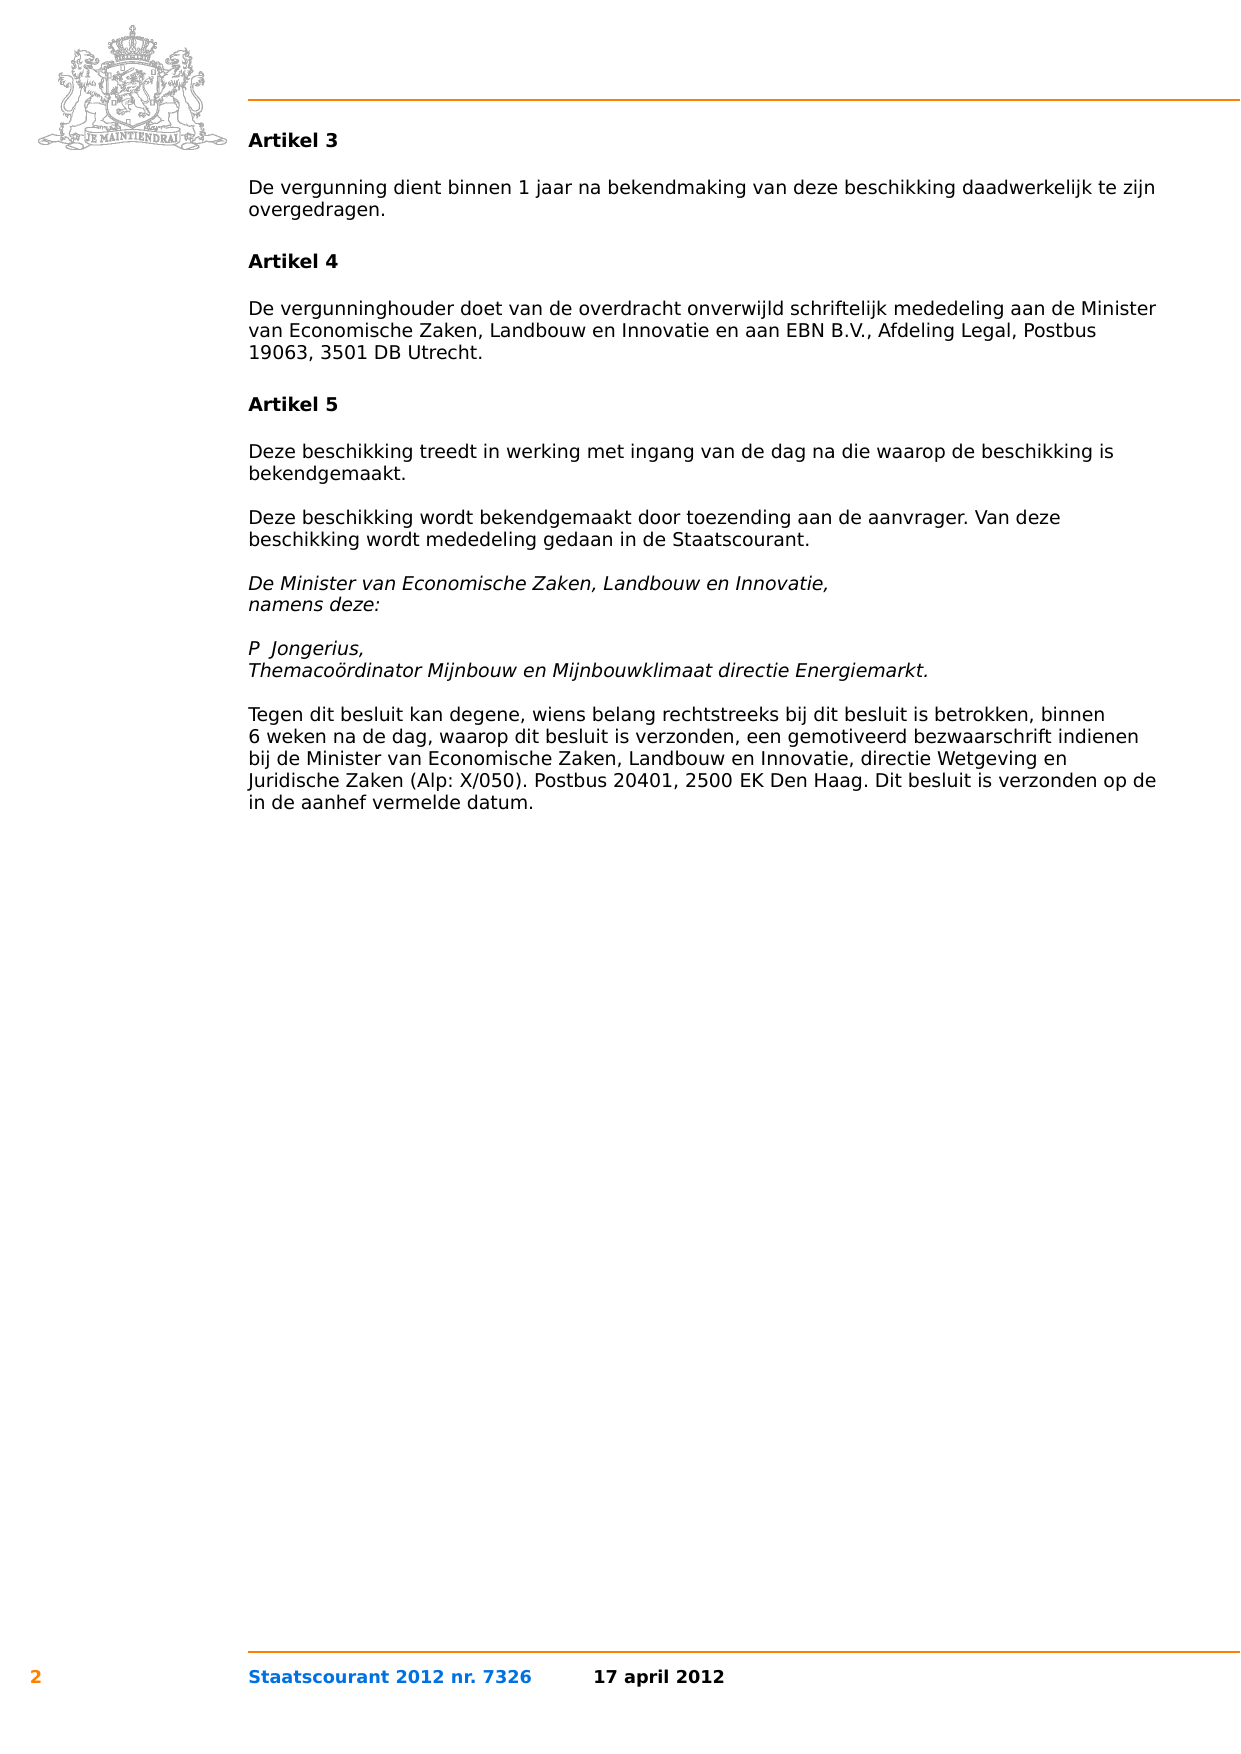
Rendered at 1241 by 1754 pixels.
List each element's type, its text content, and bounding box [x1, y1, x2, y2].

picture [38, 25, 227, 150]
text De vergunninghouder doet van de overdracht onverwijld schriftelijk mededeling aan de Minister van Economische Zaken, Landbouw en Innovatie en aan EBN B.V., Afdeling Legal, Postbus 19063, 3501 DB Utrecht. [248, 298, 1163, 364]
subtitle Artikel 5 [248, 394, 1163, 416]
text Deze beschikking wordt bekendgemaakt door toezending aan de aanvrager. Van deze beschikking wordt mededeling gedaan in de Staatscourant. [248, 507, 1163, 551]
text De Minister van Economische Zaken, Landbouw en Innovatie, namens deze: P Jongerius, Themacoördinator Mijnbouw en Mijnbouwklimaat directie Energiemarkt. [248, 572, 1163, 682]
text Tegen dit besluit kan degene, wiens belang rechtstreeks bij dit besluit is betrokken, binnen 6 weken na de dag, waarop dit besluit is verzonden, een gemotiveerd bezwaarschrift indienen bij de Minister van Economische Zaken, Landbouw en Innovatie, directie Wetgeving en Juridische Zaken (Alp: X/050). Postbus 20401, 2500 EK Den Haag. Dit besluit is verzonden op de in de aanhef vermelde datum. [248, 704, 1163, 814]
text De vergunning dient binnen 1 jaar na bekendmaking van deze beschikking daadwerkelijk te zijn overgedragen. [248, 177, 1163, 221]
subtitle Artikel 4 [248, 251, 1163, 273]
text Deze beschikking treedt in werking met ingang van de dag na die waarop de beschikking is bekendgemaakt. [248, 441, 1163, 485]
subtitle Artikel 3 [248, 130, 1163, 152]
